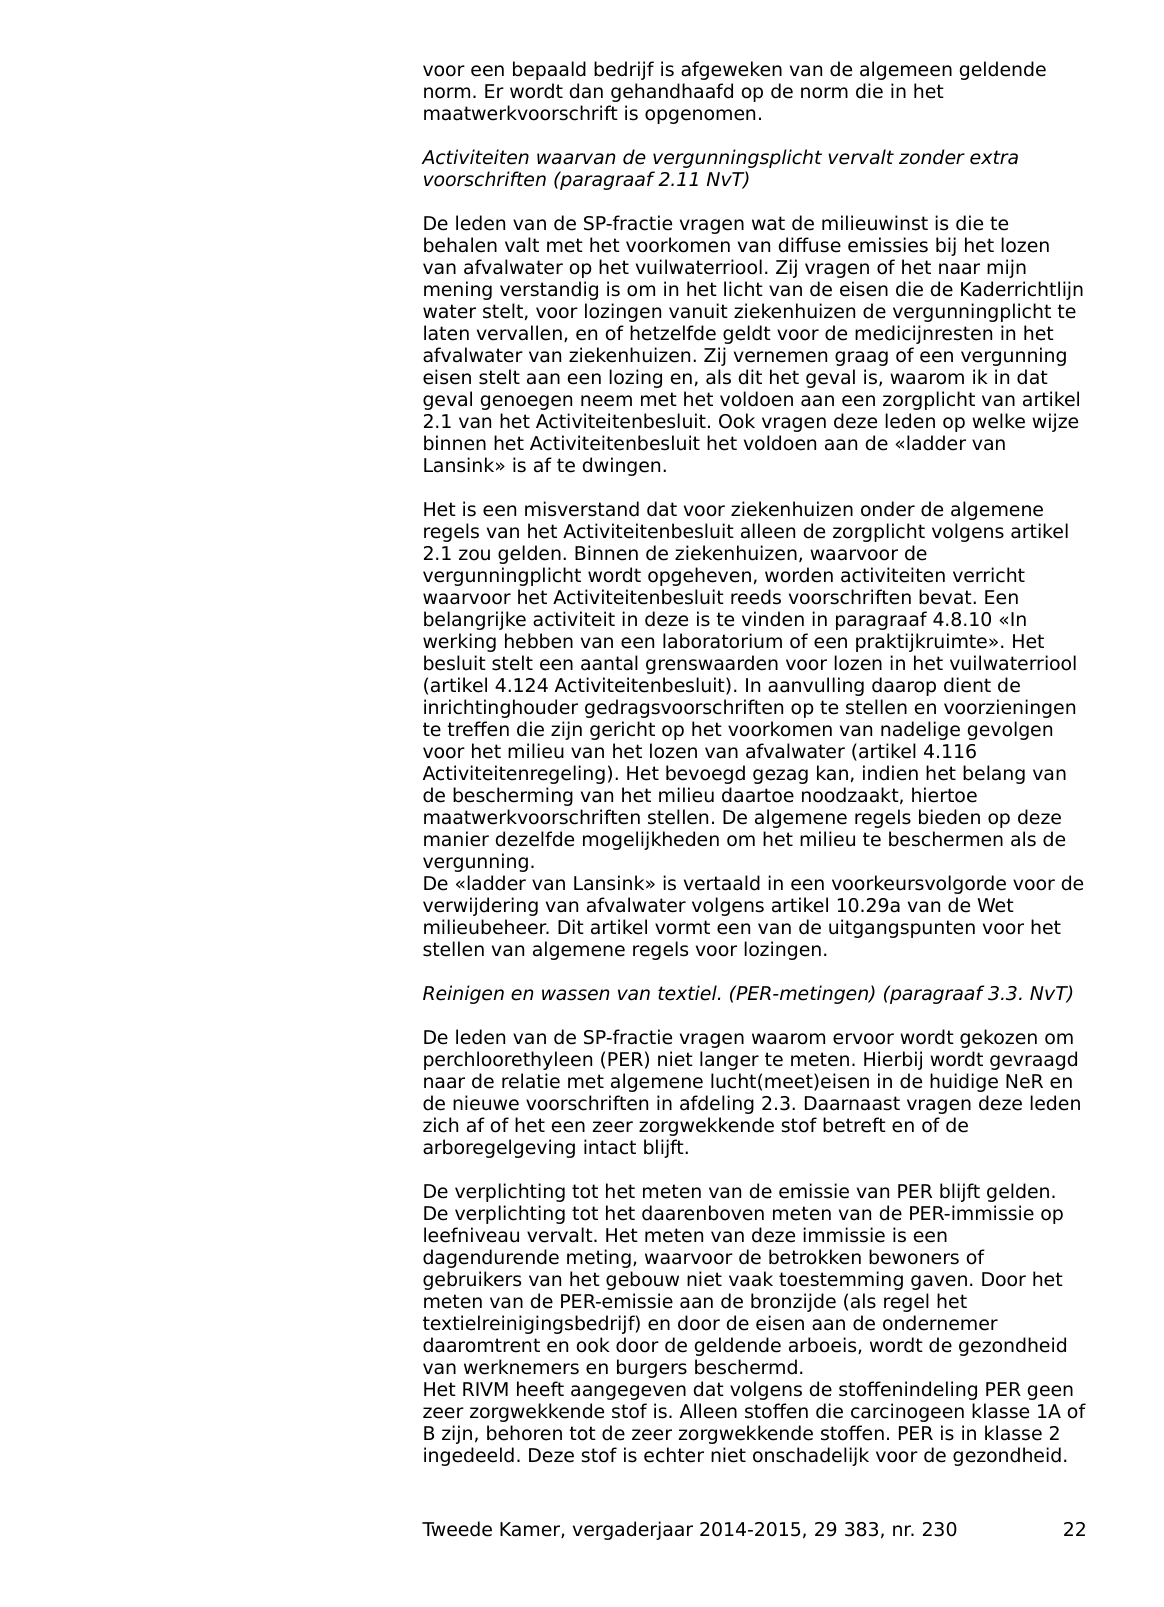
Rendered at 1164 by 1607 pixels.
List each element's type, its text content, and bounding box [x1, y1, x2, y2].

subtitle Reinigen en wassen van textiel. (PER-metingen) (paragraaf 3.3. NvT) [422, 983, 1087, 1005]
text De leden van de SP-fractie vragen wat de milieuwinst is die te behalen valt met het voorkomen van diffuse emissies bij het lozen van afvalwater op het vuilwaterriool. Zij vragen of het naar mijn mening verstandig is om in het licht van de eisen die de Kaderrichtlijn water stelt, voor lozingen vanuit ziekenhuizen de vergunningplicht te laten vervallen, en of hetzelfde geldt voor de medicijnresten in het afvalwater van ziekenhuizen. Zij vernemen graag of een vergunning eisen stelt aan een lozing en, als dit het geval is, waarom ik in dat geval genoegen neem met het voldoen aan een zorgplicht van artikel 2.1 van het Activiteitenbesluit. Ook vragen deze leden op welke wijze binnen het Activiteitenbesluit het voldoen aan de «ladder van Lansink» is af te dwingen. [422, 213, 1087, 477]
subtitle Activiteiten waarvan de vergunningsplicht vervalt zonder extra voorschriften (paragraaf 2.11 NvT) [422, 147, 1087, 191]
text De verplichting tot het meten van de emissie van PER blijft gelden. De verplichting tot het daarenboven meten van de PER-immissie op leefniveau vervalt. Het meten van deze immissie is een dagendurende meting, waarvoor de betrokken bewoners of gebruikers van het gebouw niet vaak toestemming gaven. Door het meten van de PER-emissie aan de bronzijde (als regel het textielreinigingsbedrijf) en door de eisen aan de ondernemer daaromtrent en ook door de geldende arboeis, wordt de gezondheid van werknemers en burgers beschermd. [422, 1181, 1087, 1379]
text voor een bepaald bedrijf is afgeweken van de algemeen geldende norm. Er wordt dan gehandhaafd op de norm die in het maatwerkvoorschrift is opgenomen. [422, 59, 1087, 125]
text Het RIVM heeft aangegeven dat volgens de stoffenindeling PER geen zeer zorgwekkende stof is. Alleen stoffen die carcinogeen klasse 1A of B zijn, behoren tot de zeer zorgwekkende stoffen. PER is in klasse 2 ingedeeld. Deze stof is echter niet onschadelijk voor de gezondheid. [422, 1379, 1087, 1467]
text Het is een misverstand dat voor ziekenhuizen onder de algemene regels van het Activiteitenbesluit alleen de zorgplicht volgens artikel 2.1 zou gelden. Binnen de ziekenhuizen, waarvoor de vergunningplicht wordt opgeheven, worden activiteiten verricht waarvoor het Activiteitenbesluit reeds voorschriften bevat. Een belangrijke activiteit in deze is te vinden in paragraaf 4.8.10 «In werking hebben van een laboratorium of een praktijkruimte». Het besluit stelt een aantal grenswaarden voor lozen in het vuilwaterriool (artikel 4.124 Activiteitenbesluit). In aanvulling daarop dient de inrichtinghouder gedragsvoorschriften op te stellen en voorzieningen te treffen die zijn gericht op het voorkomen van nadelige gevolgen voor het milieu van het lozen van afvalwater (artikel 4.116 Activiteitenregeling). Het bevoegd gezag kan, indien het belang van de bescherming van het milieu daartoe noodzaakt, hiertoe maatwerkvoorschriften stellen. De algemene regels bieden op deze manier dezelfde mogelijkheden om het milieu te beschermen als de vergunning. [422, 499, 1087, 873]
text De leden van de SP-fractie vragen waarom ervoor wordt gekozen om perchloorethyleen (PER) niet langer te meten. Hierbij wordt gevraagd naar de relatie met algemene lucht(meet)eisen in de huidige NeR en de nieuwe voorschriften in afdeling 2.3. Daarnaast vragen deze leden zich af of het een zeer zorgwekkende stof betreft en of de arboregelgeving intact blijft. [422, 1027, 1087, 1159]
text De «ladder van Lansink» is vertaald in een voorkeursvolgorde voor de verwijdering van afvalwater volgens artikel 10.29a van de Wet milieubeheer. Dit artikel vormt een van de uitgangspunten voor het stellen van algemene regels voor lozingen. [422, 873, 1087, 961]
